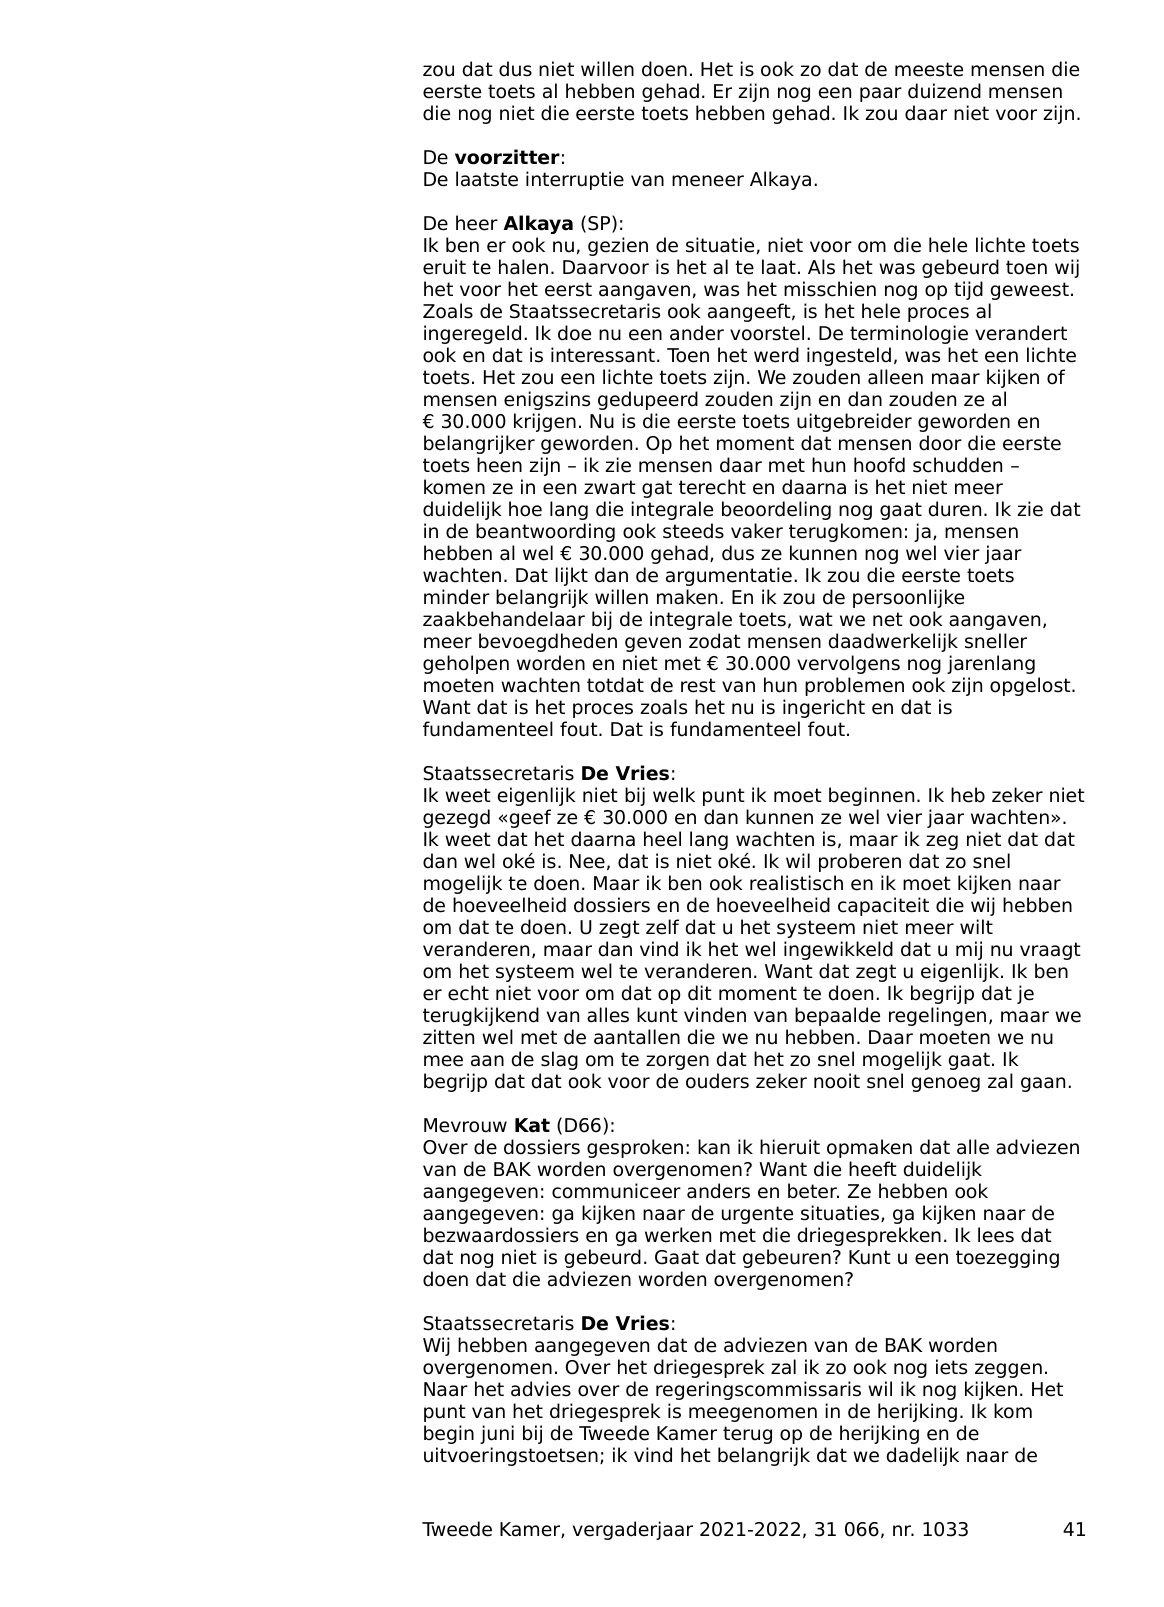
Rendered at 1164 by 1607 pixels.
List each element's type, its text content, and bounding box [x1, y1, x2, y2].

text Over de dossiers gesproken: kan ik hieruit opmaken dat alle adviezen van de BAK worden overgenomen? Want die heeft duidelijk aangegeven: communiceer anders en beter. Ze hebben ook aangegeven: ga kijken naar de urgente situaties, ga kijken naar de bezwaardossiers en ga werken met die driegesprekken. Ik lees dat dat nog niet is gebeurd. Gaat dat gebeuren? Kunt u een toezegging doen dat die adviezen worden overgenomen? [422, 1137, 1087, 1291]
text Staatssecretaris De Vries: [422, 763, 1087, 785]
text Ik weet eigenlijk niet bij welk punt ik moet beginnen. Ik heb zeker niet gezegd «geef ze € 30.000 en dan kunnen ze wel vier jaar wachten». Ik weet dat het daarna heel lang wachten is, maar ik zeg niet dat dat dan wel oké is. Nee, dat is niet oké. Ik wil proberen dat zo snel mogelijk te doen. Maar ik ben ook realistisch en ik moet kijken naar de hoeveelheid dossiers en de hoeveelheid capaciteit die wij hebben om dat te doen. U zegt zelf dat u het systeem niet meer wilt veranderen, maar dan vind ik het wel ingewikkeld dat u mij nu vraagt om het systeem wel te veranderen. Want dat zegt u eigenlijk. Ik ben er echt niet voor om dat op dit moment te doen. Ik begrijp dat je terugkijkend van alles kunt vinden van bepaalde regelingen, maar we zitten wel met de aantallen die we nu hebben. Daar moeten we nu mee aan de slag om te zorgen dat het zo snel mogelijk gaat. Ik begrijp dat dat ook voor de ouders zeker nooit snel genoeg zal gaan. [422, 785, 1087, 1093]
text Ik ben er ook nu, gezien de situatie, niet voor om die hele lichte toets eruit te halen. Daarvoor is het al te laat. Als het was gebeurd toen wij het voor het eerst aangaven, was het misschien nog op tijd geweest. Zoals de Staatssecretaris ook aangeeft, is het hele proces al ingeregeld. Ik doe nu een ander voorstel. De terminologie verandert ook en dat is interessant. Toen het werd ingesteld, was het een lichte toets. Het zou een lichte toets zijn. We zouden alleen maar kijken of mensen enigszins gedupeerd zouden zijn en dan zouden ze al € 30.000 krijgen. Nu is die eerste toets uitgebreider geworden en belangrijker geworden. Op het moment dat mensen door die eerste toets heen zijn – ik zie mensen daar met hun hoofd schudden – komen ze in een zwart gat terecht en daarna is het niet meer duidelijk hoe lang die integrale beoordeling nog gaat duren. Ik zie dat in de beantwoording ook steeds vaker terugkomen: ja, mensen hebben al wel € 30.000 gehad, dus ze kunnen nog wel vier jaar wachten. Dat lijkt dan de argumentatie. Ik zou die eerste toets minder belangrijk willen maken. En ik zou de persoonlijke zaakbehandelaar bij de integrale toets, wat we net ook aangaven, meer bevoegdheden geven zodat mensen daadwerkelijk sneller geholpen worden en niet met € 30.000 vervolgens nog jarenlang moeten wachten totdat de rest van hun problemen ook zijn opgelost. Want dat is het proces zoals het nu is ingericht en dat is fundamenteel fout. Dat is fundamenteel fout. [422, 235, 1087, 741]
text De heer Alkaya (SP): [422, 213, 1087, 235]
text Staatssecretaris De Vries: [422, 1313, 1087, 1335]
text Wij hebben aangegeven dat de adviezen van de BAK worden overgenomen. Over het driegesprek zal ik zo ook nog iets zeggen. Naar het advies over de regeringscommissaris wil ik nog kijken. Het punt van het driegesprek is meegenomen in de herijking. Ik kom begin juni bij de Tweede Kamer terug op de herijking en de uitvoeringstoetsen; ik vind het belangrijk dat we dadelijk naar de [422, 1335, 1087, 1467]
text Mevrouw Kat (D66): [422, 1115, 1087, 1137]
text De voorzitter: [422, 147, 1087, 169]
text De laatste interruptie van meneer Alkaya. [422, 169, 1087, 191]
text zou dat dus niet willen doen. Het is ook zo dat de meeste mensen die eerste toets al hebben gehad. Er zijn nog een paar duizend mensen die nog niet die eerste toets hebben gehad. Ik zou daar niet voor zijn. [422, 59, 1087, 125]
